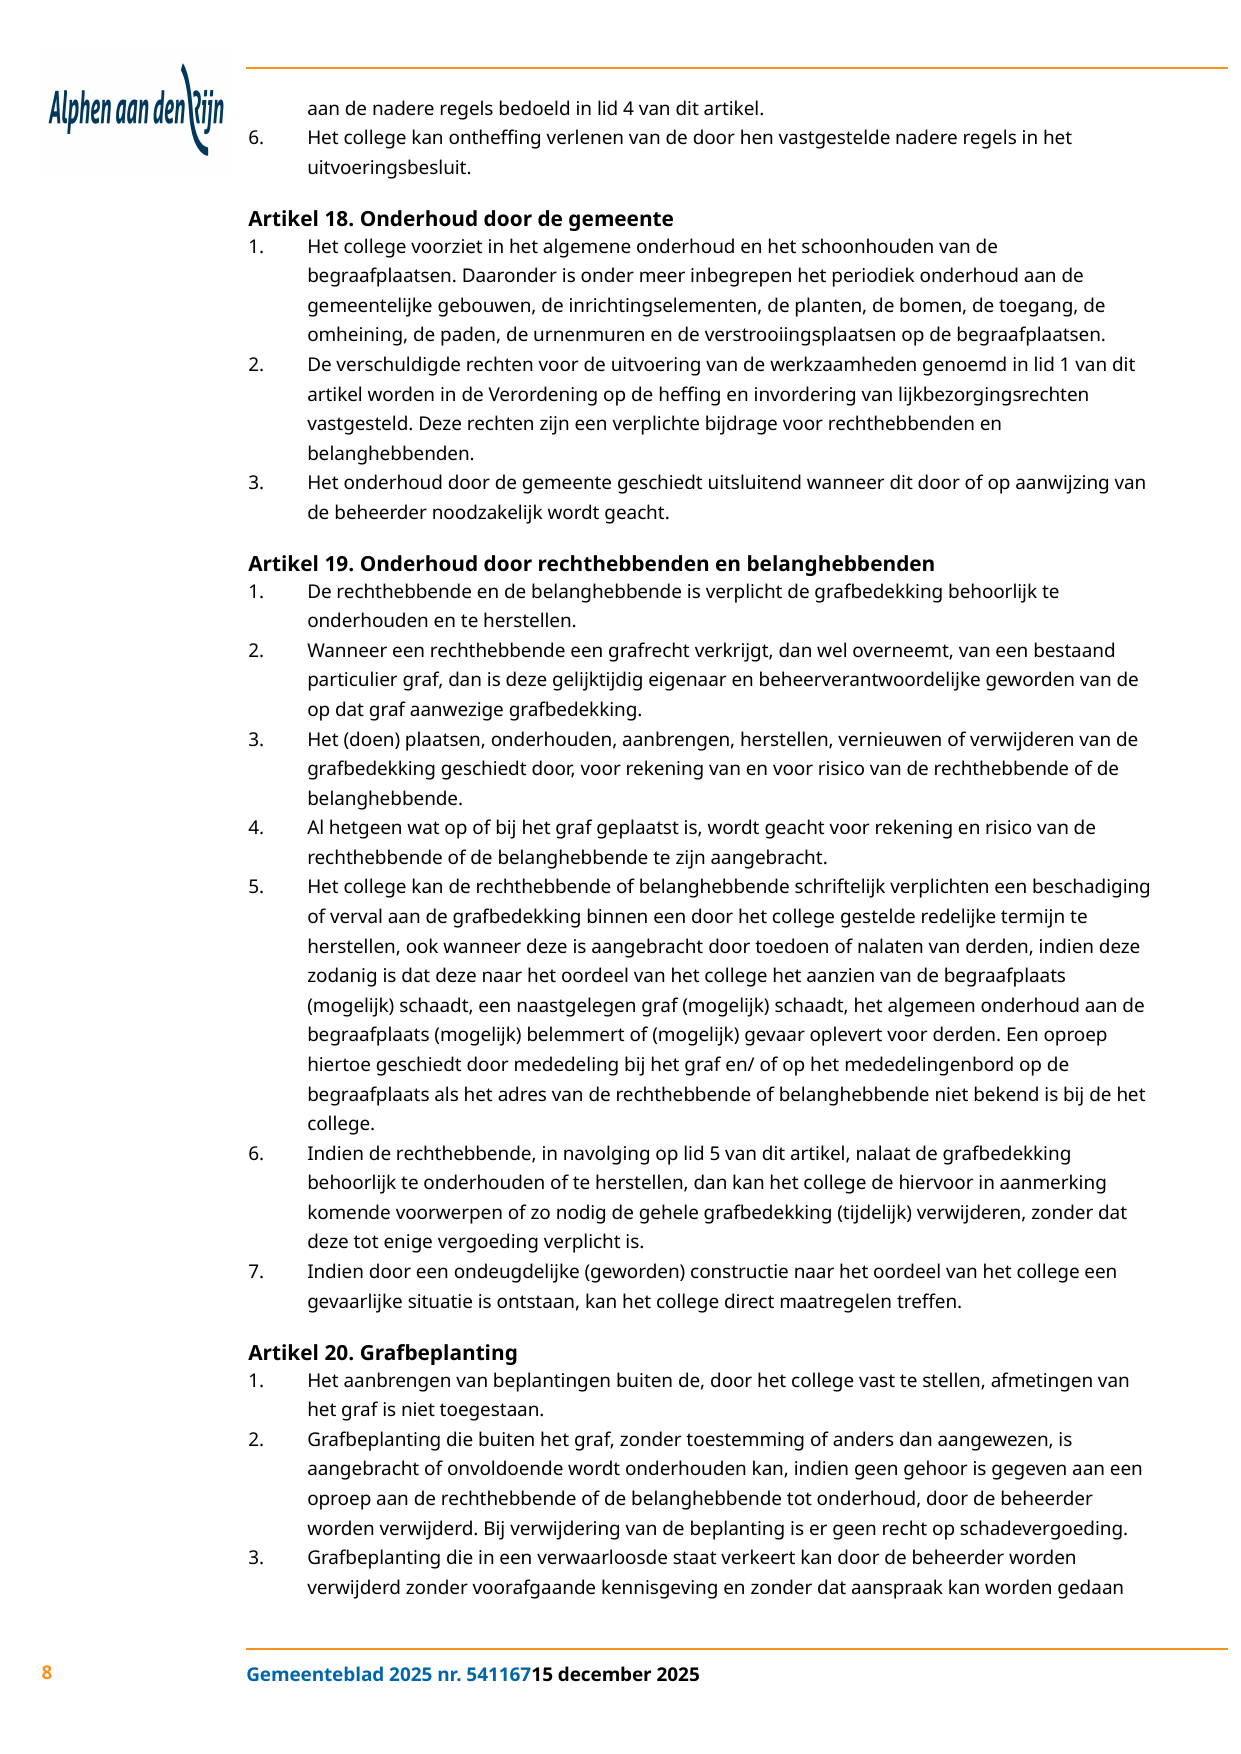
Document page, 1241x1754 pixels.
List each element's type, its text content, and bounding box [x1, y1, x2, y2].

list Al hetgeen wat op of bij het graf geplaatst is, wordt geacht voor rekening en risico van de rechthebbende of de belanghebbende te zijn aangebracht. [248, 814, 1152, 870]
text Artikel 18. Onderhoud door de gemeente [248, 204, 1152, 233]
list Wanneer een rechthebbende een grafrecht verkrijgt, dan wel overneemt, van een bestaand particulier graf, dan is deze gelijktijdig eigenaar en beheerverantwoordelijke geworden van de op dat graf aanwezige grafbedekking. [248, 637, 1152, 722]
text Artikel 20. Grafbeplanting [248, 1338, 1152, 1367]
list Het college kan ontheffing verlenen van de door hen vastgestelde nadere regels in het uitvoeringsbesluit. [248, 124, 1152, 180]
list Indien de rechthebbende, in navolging op lid 5 van dit artikel, nalaat de grafbedekking behoorlijk te onderhouden of te herstellen, dan kan het college de hiervoor in aanmerking komende voorwerpen of zo nodig de gehele grafbedekking (tijdelijk) verwijderen, zonder dat deze tot enige vergoeding verplicht is. [248, 1140, 1152, 1254]
list Het (doen) plaatsen, onderhouden, aanbrengen, herstellen, vernieuwen of verwijderen van de grafbedekking geschiedt door, voor rekening van en voor risico van de rechthebbende of de belanghebbende. [248, 726, 1152, 811]
list Indien door een ondeugdelijke (geworden) constructie naar het oordeel van het college een gevaarlijke situatie is ontstaan, kan het college direct maatregelen treffen. [248, 1258, 1152, 1314]
text Artikel 19. Onderhoud door rechthebbenden en belanghebbenden [248, 549, 1152, 578]
list De rechthebbende en de belanghebbende is verplicht de grafbedekking behoorlijk te onderhouden en te herstellen. [248, 578, 1152, 633]
list Het aanbrengen van beplantingen buiten de, door het college vast te stellen, afmetingen van het graf is niet toegestaan. [248, 1367, 1152, 1422]
list Grafbeplanting die buiten het graf, zonder toestemming of anders dan aangewezen, is aangebracht of onvoldoende wordt onderhouden kan, indien geen gehoor is gegeven aan een oproep aan de rechthebbende of de belanghebbende tot onderhoud, door de beheerder worden verwijderd. Bij verwijdering van de beplanting is er geen recht op schadevergoeding. [248, 1426, 1152, 1540]
list Het onderhoud door de gemeente geschiedt uitsluitend wanneer dit door of op aanwijzing van de beheerder noodzakelijk wordt geacht. [248, 469, 1152, 525]
list De verschuldigde rechten voor de uitvoering van de werkzaamheden genoemd in lid 1 van dit artikel worden in de Verordening op de heffing en invordering van lijkbezorgingsrechten vastgesteld. Deze rechten zijn een verplichte bijdrage voor rechthebbenden en belanghebbenden. [248, 351, 1152, 466]
list Grafbeplanting die in een verwaarloosde staat verkeert kan door de beheerder worden verwijderd zonder voorafgaande kennisgeving en zonder dat aanspraak kan worden gedaan [248, 1544, 1152, 1599]
picture [41, 47, 231, 172]
list Het college kan de rechthebbende of belanghebbende schriftelijk verplichten een beschadiging of verval aan de grafbedekking binnen een door het college gestelde redelijke termijn te herstellen, ook wanneer deze is aangebracht door toedoen of nalaten van derden, indien deze zodanig is dat deze naar het oordeel van het college het aanzien van de begraafplaats (mogelijk) schaadt, een naastgelegen graf (mogelijk) schaadt, het algemeen onderhoud aan de begraafplaats (mogelijk) belemmert of (mogelijk) gevaar oplevert voor derden. Een oproep hiertoe geschiedt door mededeling bij het graf en/ of op het mededelingenbord op de begraafplaats als het adres van de rechthebbende of belanghebbende niet bekend is bij de het college. [248, 874, 1152, 1136]
list aan de nadere regels bedoeld in lid 4 van dit artikel. [248, 95, 1152, 121]
list Het college voorziet in het algemene onderhoud en het schoonhouden van de begraafplaatsen. Daaronder is onder meer inbegrepen het periodiek onderhoud aan de gemeentelijke gebouwen, de inrichtingselementen, de planten, de bomen, de toegang, de omheining, de paden, de urnenmuren en de verstrooiingsplaatsen op de begraafplaatsen. [248, 233, 1152, 347]
